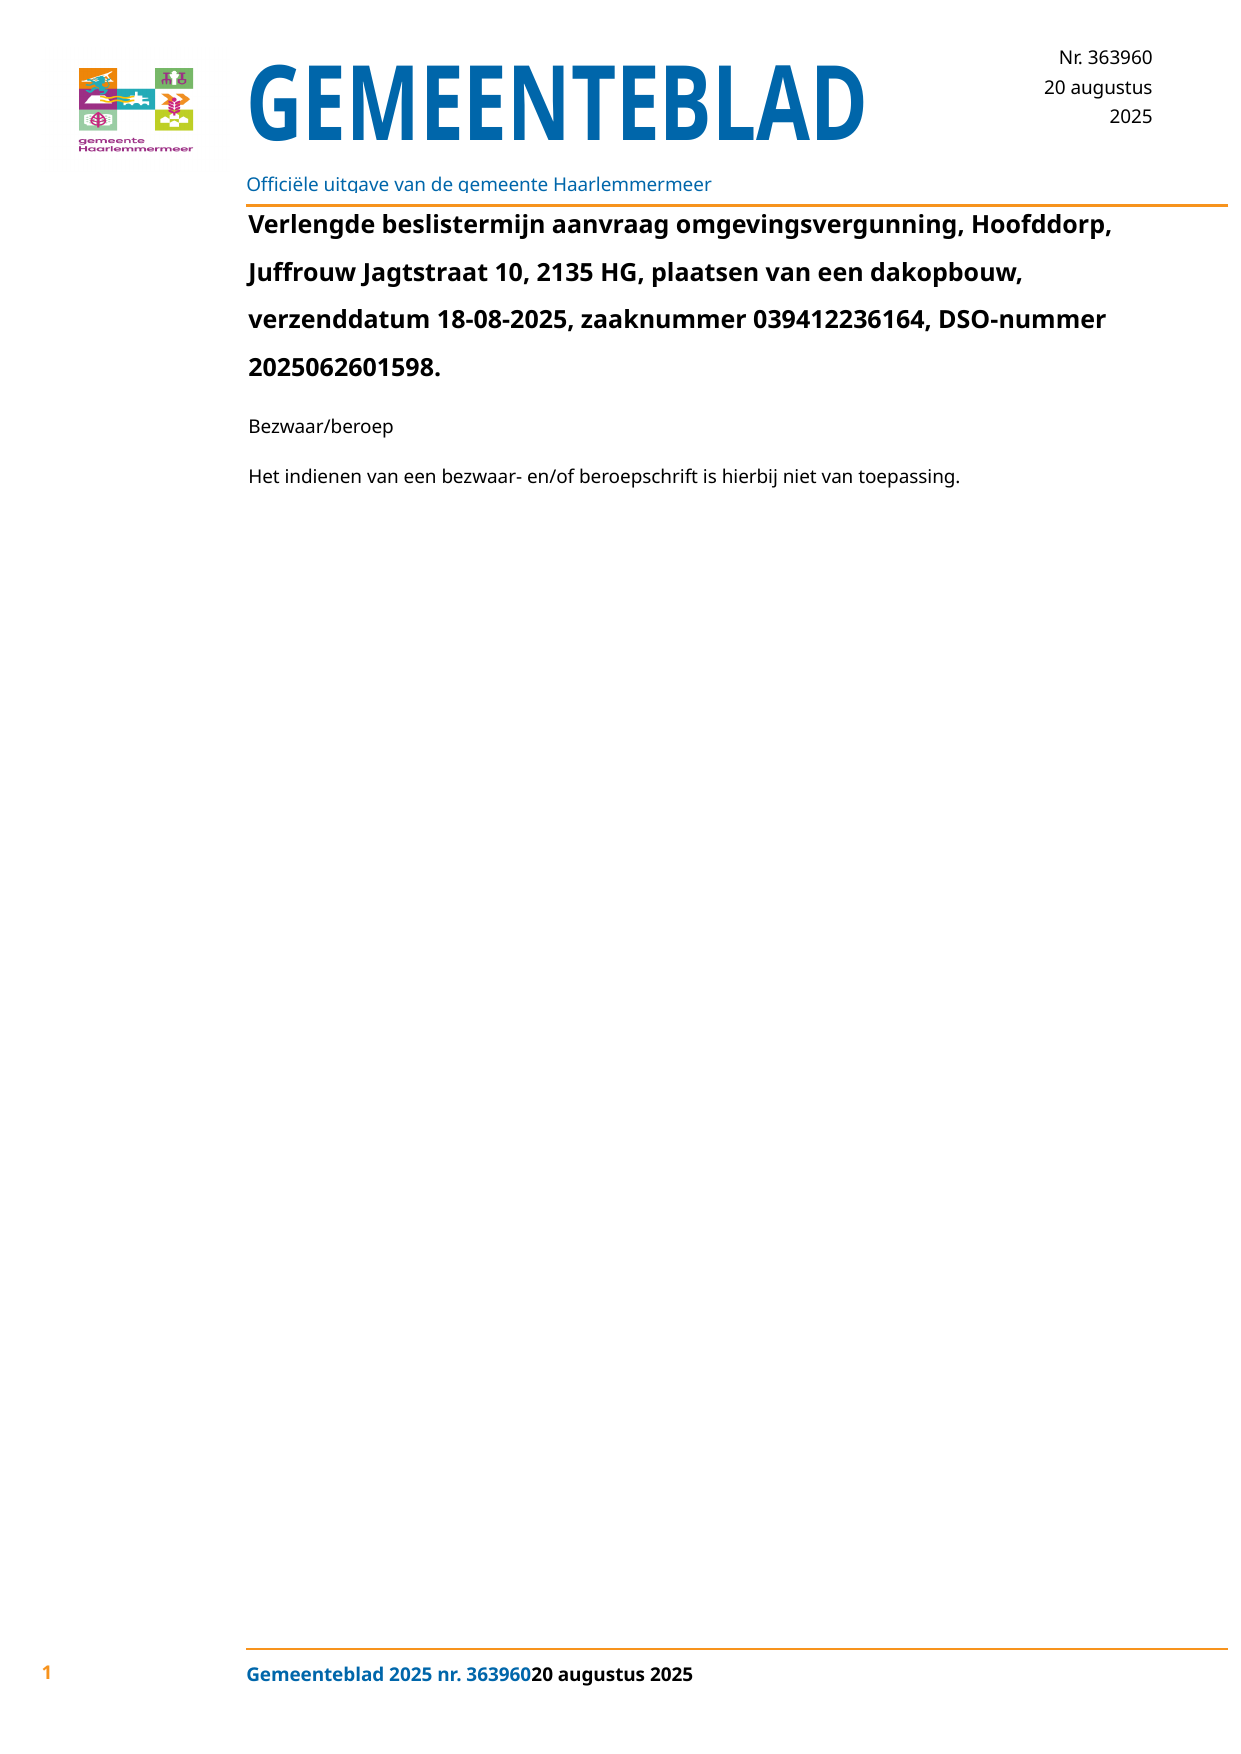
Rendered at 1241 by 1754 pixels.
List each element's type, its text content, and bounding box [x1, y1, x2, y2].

text Het indienen van een bezwaar- en/of beroepschrift is hierbij niet van toepassing. [248, 463, 1152, 489]
text Verlengde beslistermijn aanvraag omgevingsvergunning, Hoofddorp, Juffrouw Jagtstraat 10, 2135 HG, plaatsen van een dakopbouw, verzenddatum 18-08-2025, zaaknummer 039412236164, DSO-nummer 2025062601598. [248, 207, 1152, 384]
picture [41, 47, 231, 172]
text Bezwaar/beroep [248, 413, 1152, 439]
